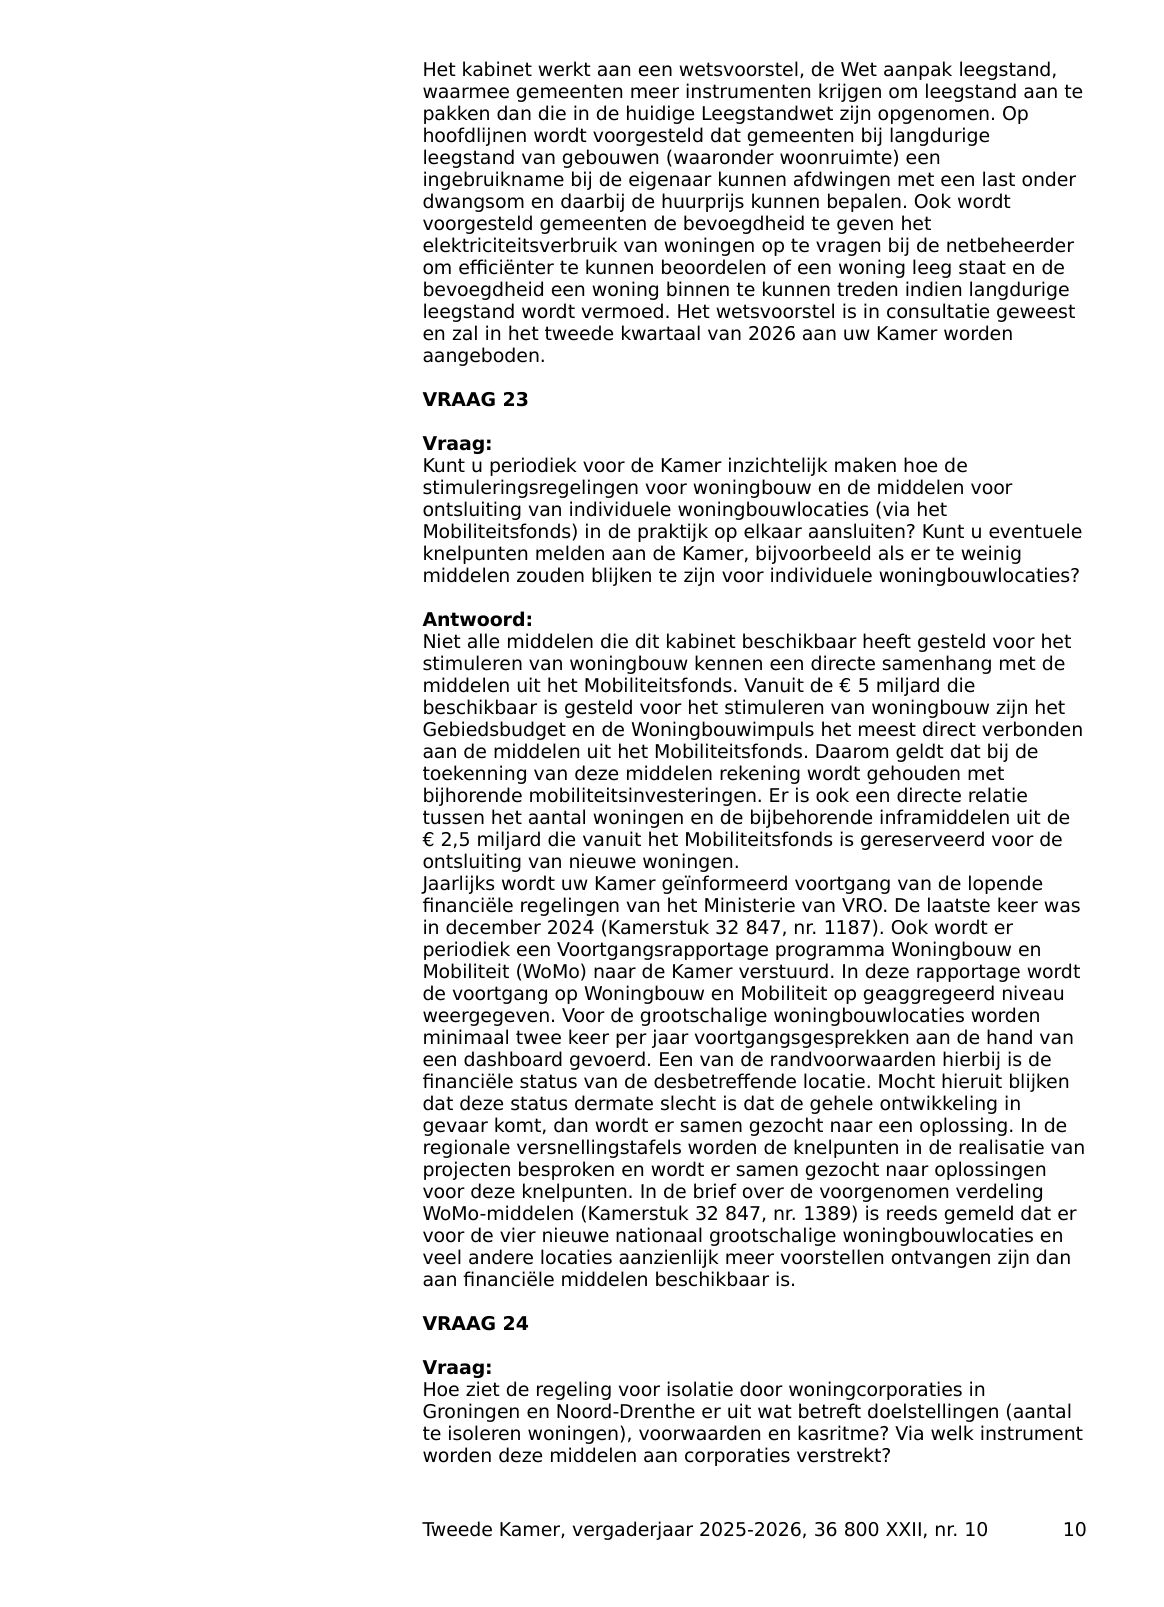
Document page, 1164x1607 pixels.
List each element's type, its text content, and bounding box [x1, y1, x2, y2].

text Kunt u periodiek voor de Kamer inzichtelijk maken hoe de stimuleringsregelingen voor woningbouw en de middelen voor ontsluiting van individuele woningbouwlocaties (via het Mobiliteitsfonds) in de praktijk op elkaar aansluiten? Kunt u eventuele knelpunten melden aan de Kamer, bijvoorbeeld als er te weinig middelen zouden blijken te zijn voor individuele woningbouwlocaties? [422, 455, 1087, 587]
text Vraag: [422, 1357, 1087, 1379]
text Vraag: [422, 433, 1087, 455]
text Niet alle middelen die dit kabinet beschikbaar heeft gesteld voor het stimuleren van woningbouw kennen een directe samenhang met de middelen uit het Mobiliteitsfonds. Vanuit de € 5 miljard die beschikbaar is gesteld voor het stimuleren van woningbouw zijn het Gebiedsbudget en de Woningbouwimpuls het meest direct verbonden aan de middelen uit het Mobiliteitsfonds. Daarom geldt dat bij de toekenning van deze middelen rekening wordt gehouden met bijhorende mobiliteitsinvesteringen. Er is ook een directe relatie tussen het aantal woningen en de bijbehorende inframiddelen uit de € 2,5 miljard die vanuit het Mobiliteitsfonds is gereserveerd voor de ontsluiting van nieuwe woningen. [422, 631, 1087, 873]
text Antwoord: [422, 609, 1087, 631]
text Het kabinet werkt aan een wetsvoorstel, de Wet aanpak leegstand, waarmee gemeenten meer instrumenten krijgen om leegstand aan te pakken dan die in de huidige Leegstandwet zijn opgenomen. Op hoofdlijnen wordt voorgesteld dat gemeenten bij langdurige leegstand van gebouwen (waaronder woonruimte) een ingebruikname bij de eigenaar kunnen afdwingen met een last onder dwangsom en daarbij de huurprijs kunnen bepalen. Ook wordt voorgesteld gemeenten de bevoegdheid te geven het elektriciteitsverbruik van woningen op te vragen bij de netbeheerder om efficiënter te kunnen beoordelen of een woning leeg staat en de bevoegdheid een woning binnen te kunnen treden indien langdurige leegstand wordt vermoed. Het wetsvoorstel is in consultatie geweest en zal in het tweede kwartaal van 2026 aan uw Kamer worden aangeboden. [422, 59, 1087, 367]
subtitle VRAAG 24 [422, 1313, 1087, 1335]
text Jaarlijks wordt uw Kamer geïnformeerd voortgang van de lopende financiële regelingen van het Ministerie van VRO. De laatste keer was in december 2024 (Kamerstuk 32 847, nr. 1187). Ook wordt er periodiek een Voortgangsrapportage programma Woningbouw en Mobiliteit (WoMo) naar de Kamer verstuurd. In deze rapportage wordt de voortgang op Woningbouw en Mobiliteit op geaggregeerd niveau weergegeven. Voor de grootschalige woningbouwlocaties worden minimaal twee keer per jaar voortgangsgesprekken aan de hand van een dashboard gevoerd. Een van de randvoorwaarden hierbij is de financiële status van de desbetreffende locatie. Mocht hieruit blijken dat deze status dermate slecht is dat de gehele ontwikkeling in gevaar komt, dan wordt er samen gezocht naar een oplossing. In de regionale versnellingstafels worden de knelpunten in de realisatie van projecten besproken en wordt er samen gezocht naar oplossingen voor deze knelpunten. In de brief over de voorgenomen verdeling WoMo-middelen (Kamerstuk 32 847, nr. 1389) is reeds gemeld dat er voor de vier nieuwe nationaal grootschalige woningbouwlocaties en veel andere locaties aanzienlijk meer voorstellen ontvangen zijn dan aan financiële middelen beschikbaar is. [422, 873, 1087, 1291]
subtitle VRAAG 23 [422, 389, 1087, 411]
text Hoe ziet de regeling voor isolatie door woningcorporaties in Groningen en Noord-Drenthe er uit wat betreft doelstellingen (aantal te isoleren woningen), voorwaarden en kasritme? Via welk instrument worden deze middelen aan corporaties verstrekt? [422, 1379, 1087, 1467]
